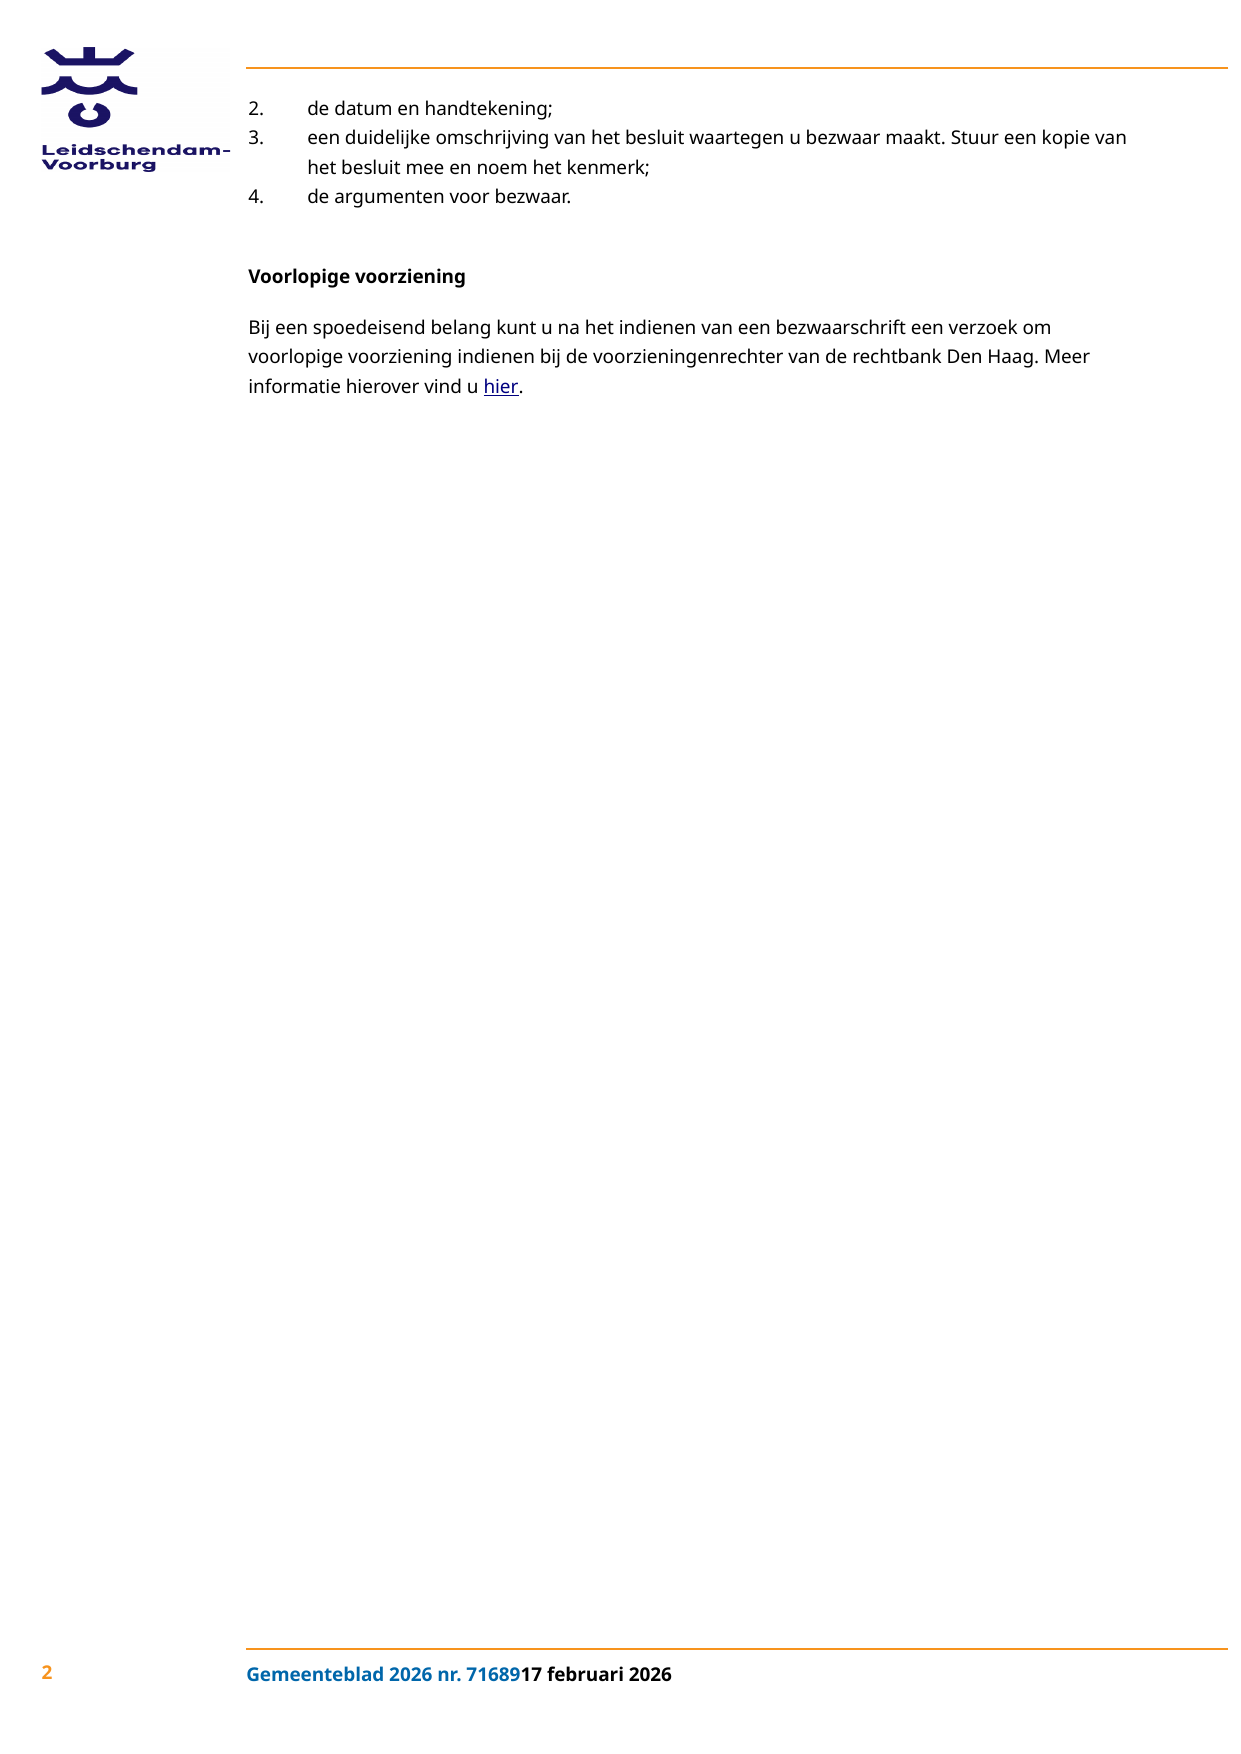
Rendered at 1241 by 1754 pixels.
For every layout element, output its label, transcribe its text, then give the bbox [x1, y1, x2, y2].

text Voorlopige voorziening [248, 263, 1152, 289]
list de argumenten voor bezwaar. [248, 183, 1152, 209]
list de datum en handtekening; [248, 95, 1152, 121]
text Bij een spoedeisend belang kunt u na het indienen van een bezwaarschrift een verzoek om voorlopige voorziening indienen bij de voorzieningenrechter van de rechtbank Den Haag. Meer informatie hierover vind u hier. [248, 314, 1152, 399]
picture [41, 47, 231, 172]
list een duidelijke omschrijving van het besluit waartegen u bezwaar maakt. Stuur een kopie van het besluit mee en noem het kenmerk; [248, 124, 1152, 180]
